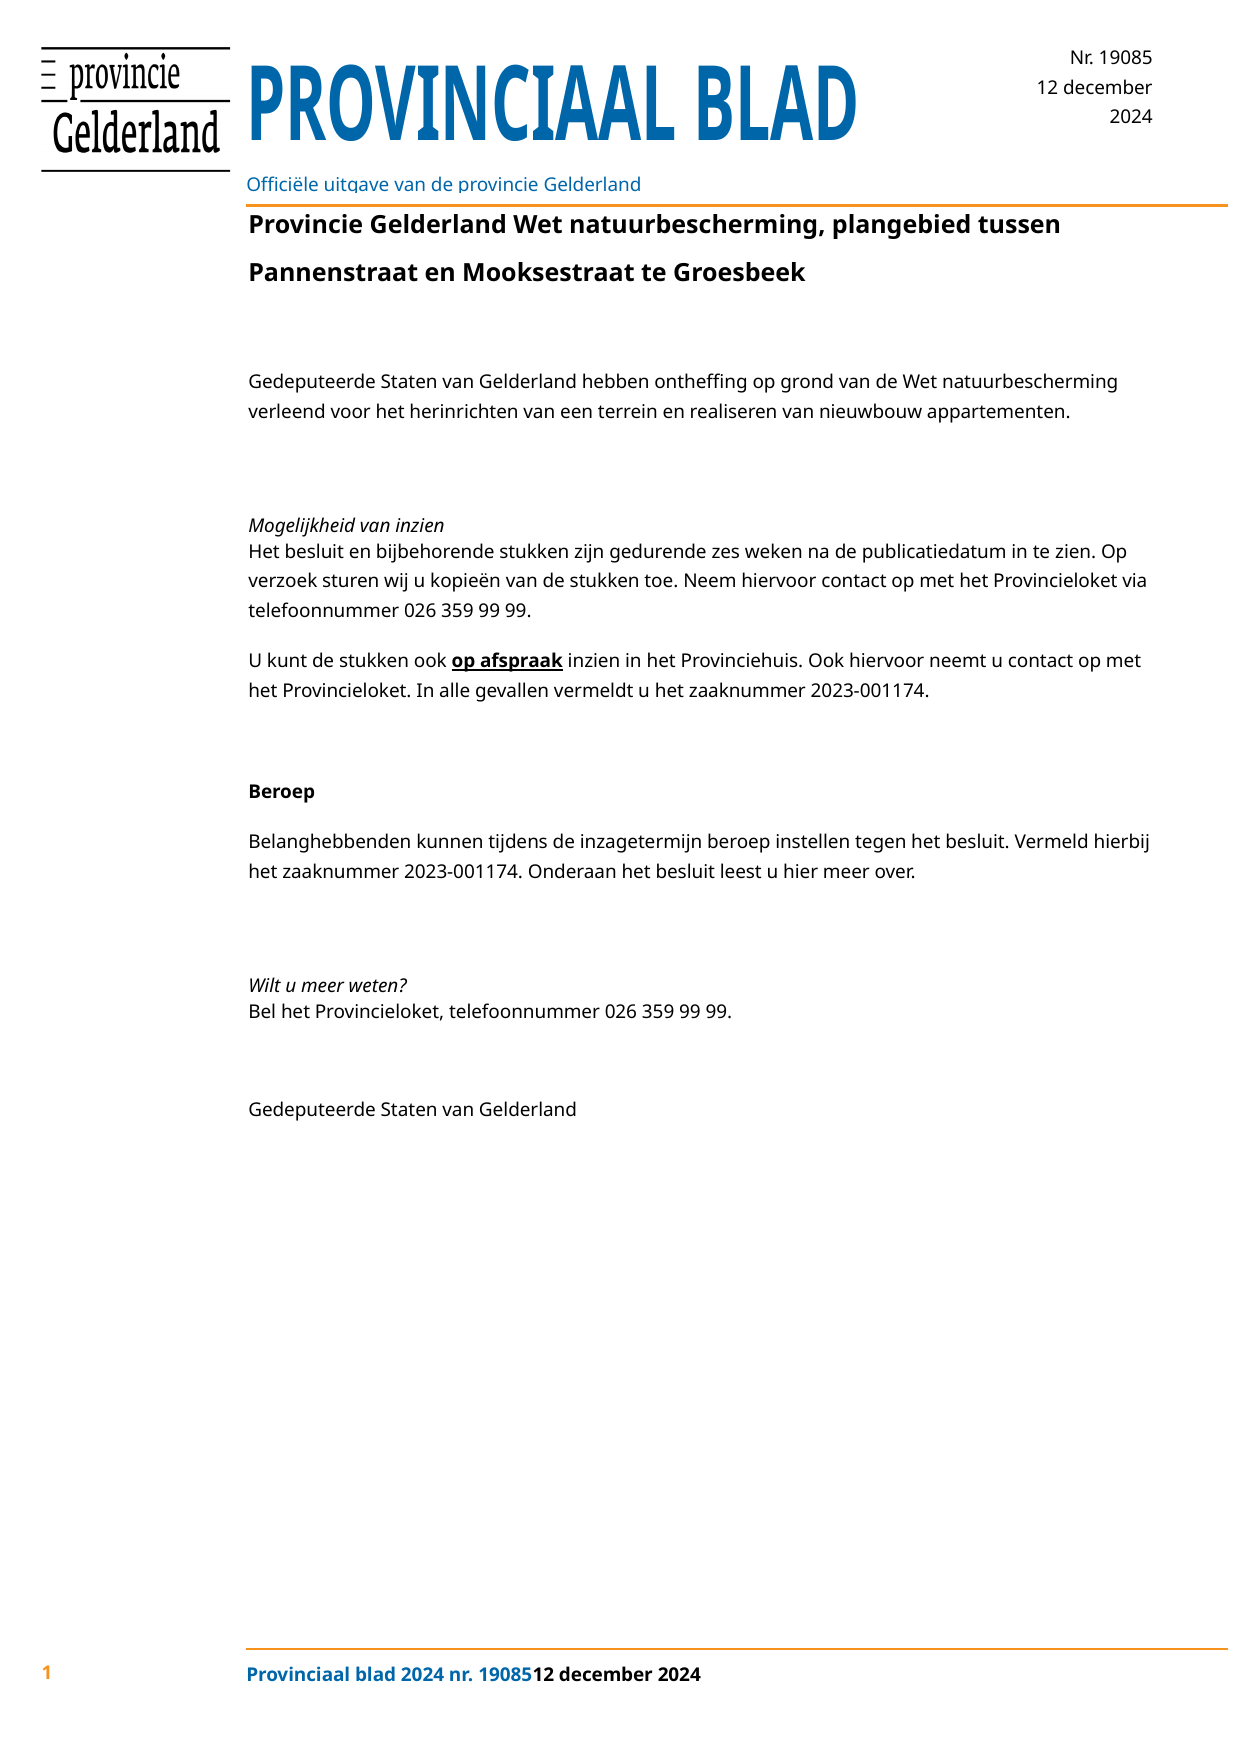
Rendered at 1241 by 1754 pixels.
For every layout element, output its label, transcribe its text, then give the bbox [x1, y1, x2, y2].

text Mogelijkheid van inzien [248, 512, 1152, 538]
text Beroep [248, 778, 1152, 804]
text Gedeputeerde Staten van Gelderland hebben ontheffing op grond van de Wet natuurbescherming verleend voor het herinrichten van een terrein en realiseren van nieuwbouw appartementen. [248, 368, 1152, 424]
text Bel het Provincieloket, telefoonnummer 026 359 99 99. [248, 998, 1152, 1024]
text U kunt de stukken ook op afspraak inzien in het Provinciehuis. Ook hiervoor neemt u contact op met het Provincieloket. In alle gevallen vermeldt u het zaaknummer 2023-001174. [248, 648, 1152, 703]
text Gedeputeerde Staten van Gelderland [248, 1096, 1152, 1122]
text Wilt u meer weten? [248, 972, 1152, 998]
text Het besluit en bijbehorende stukken zijn gedurende zes weken na de publicatiedatum in te zien. Op verzoek sturen wij u kopieën van de stukken toe. Neem hiervoor contact op met het Provincieloket via telefoonnummer 026 359 99 99. [248, 538, 1152, 623]
text Belanghebbenden kunnen tijdens de inzagetermijn beroep instellen tegen het besluit. Vermeld hierbij het zaaknummer 2023-001174. Onderaan het besluit leest u hier meer over. [248, 828, 1152, 884]
text Provincie Gelderland Wet natuurbescherming, plangebied tussen Pannenstraat en Mooksestraat te Groesbeek [248, 207, 1152, 288]
picture [41, 47, 231, 172]
